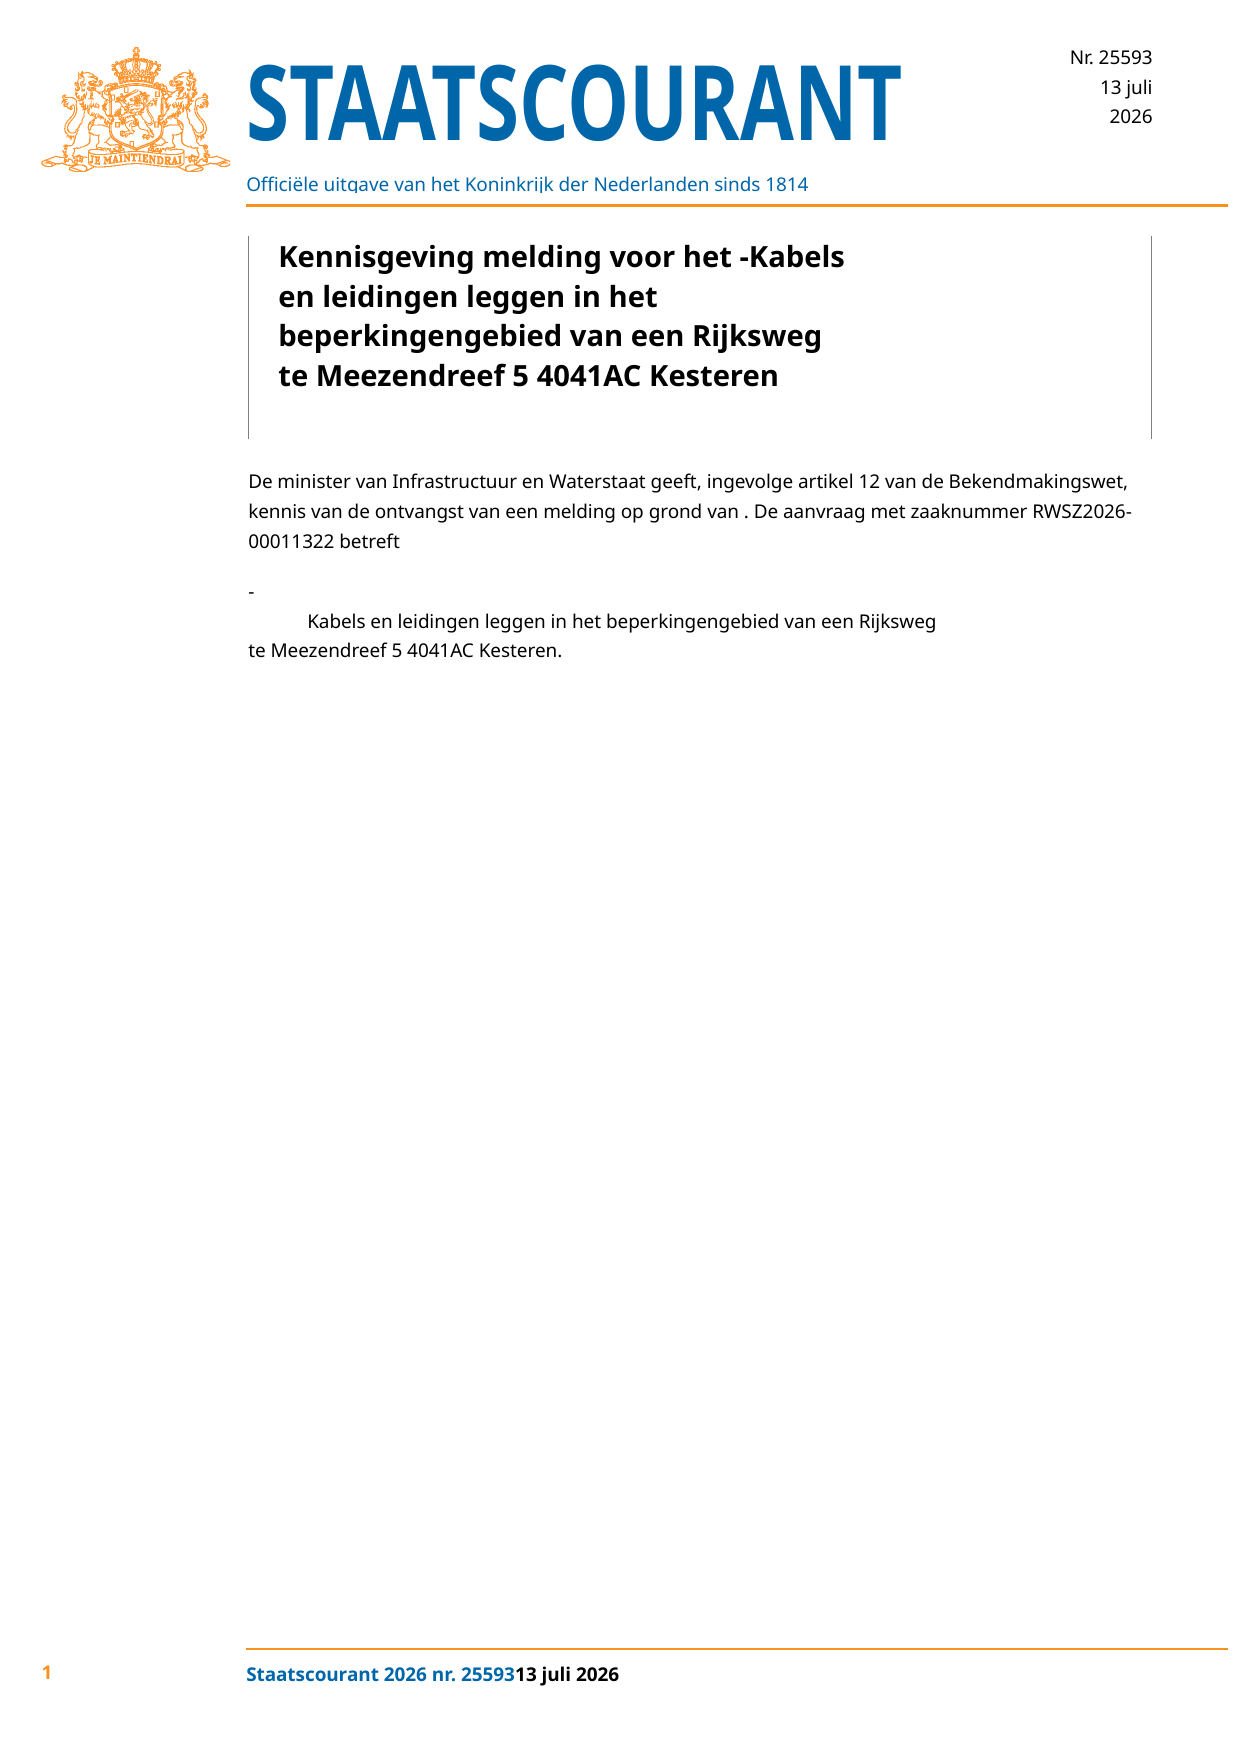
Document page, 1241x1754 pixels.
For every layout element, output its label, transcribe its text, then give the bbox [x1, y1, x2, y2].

list Kabels en leidingen leggen in het beperkingengebied van een Rijksweg [248, 608, 1152, 633]
text te Meezendreef 5 4041AC Kesteren. [248, 637, 1152, 663]
picture [41, 47, 231, 172]
table_header [850, 236, 912, 413]
text De minister van Infrastructuur en Waterstaat geeft, ingevolge artikel 12 van de Bekendmakingswet, kennis van de ontvangst van een melding op grond van . De aanvraag met zaaknummer RWSZ2026-00011322 betreft [248, 469, 1152, 553]
table_header [1090, 236, 1151, 413]
table_header Kennisgeving melding voor het -Kabels en leidingen leggen in het beperkingengebied van een Rijksweg te Meezendreef 5 4041AC Kesteren [249, 236, 850, 439]
table_header [850, 414, 1151, 439]
picture [912, 236, 1090, 414]
